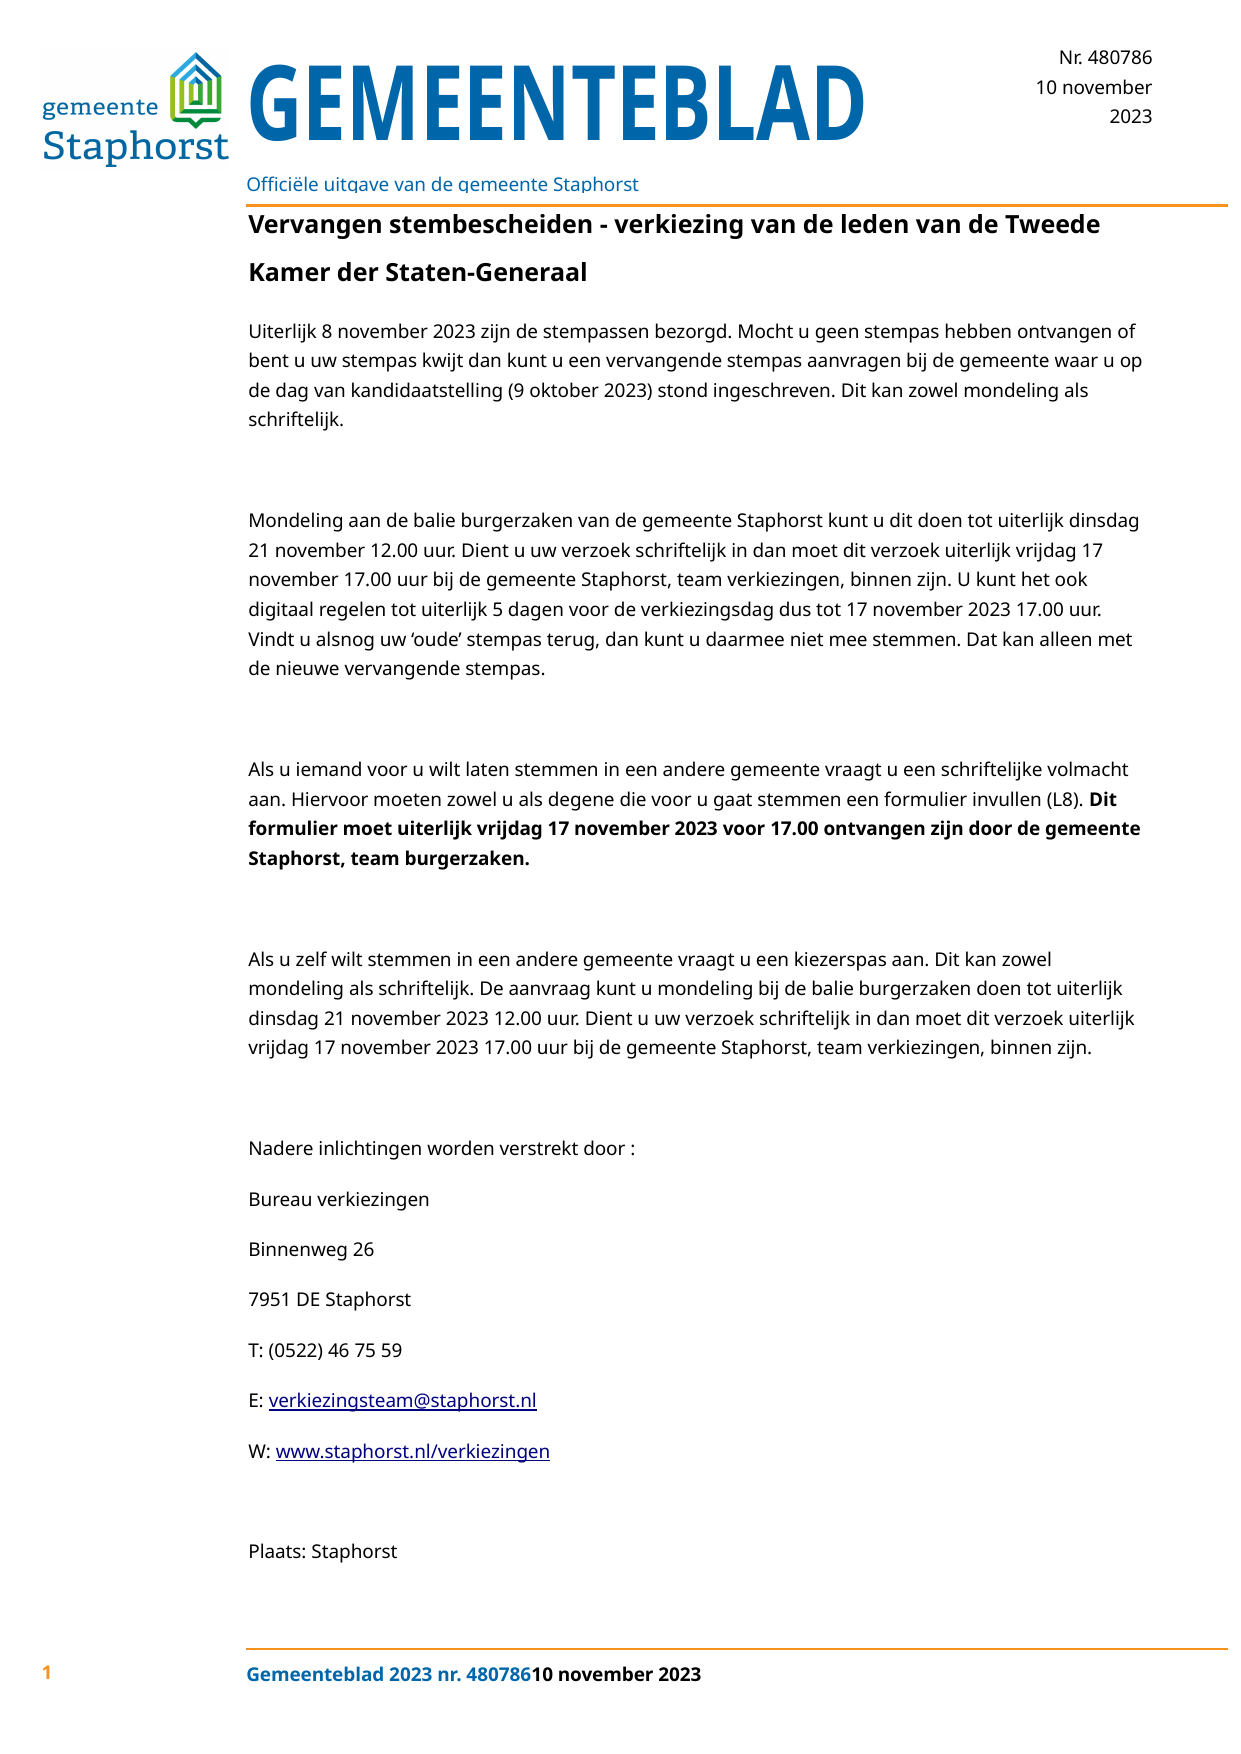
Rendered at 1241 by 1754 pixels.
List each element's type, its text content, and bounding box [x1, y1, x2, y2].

text 7951 DE Staphorst [248, 1287, 1152, 1312]
text Bureau verkiezingen [248, 1186, 1152, 1212]
text Binnenweg 26 [248, 1236, 1152, 1262]
text Als u iemand voor u wilt laten stemmen in een andere gemeente vraagt u een schriftelijke volmacht aan. Hiervoor moeten zowel u als degene die voor u gaat stemmen een formulier invullen (L8). Dit formulier moet uiterlijk vrijdag 17 november 2023 voor 17.00 ontvangen zijn door de gemeente Staphorst, team burgerzaken. [248, 756, 1152, 871]
text Plaats: Staphorst [248, 1539, 1152, 1564]
text Vervangen stembescheiden - verkiezing van de leden van de Tweede Kamer der Staten-Generaal [248, 207, 1152, 288]
text W: www.staphorst.nl/verkiezingen [248, 1438, 1152, 1464]
text Mondeling aan de balie burgerzaken van de gemeente Staphorst kunt u dit doen tot uiterlijk dinsdag 21 november 12.00 uur. Dient u uw verzoek schriftelijk in dan moet dit verzoek uiterlijk vrijdag 17 november 17.00 uur bij de gemeente Staphorst, team verkiezingen, binnen zijn. U kunt het ook digitaal regelen tot uiterlijk 5 dagen voor de verkiezingsdag dus tot 17 november 2023 17.00 uur. Vindt u alsnog uw ‘oude’ stempas terug, dan kunt u daarmee niet mee stemmen. Dat kan alleen met de nieuwe vervangende stempas. [248, 507, 1152, 681]
text Nadere inlichtingen worden verstrekt door : [248, 1135, 1152, 1161]
picture [41, 47, 231, 172]
text Als u zelf wilt stemmen in een andere gemeente vraagt u een kiezerspas aan. Dit kan zowel mondeling als schriftelijk. De aanvraag kunt u mondeling bij de balie burgerzaken doen tot uiterlijk dinsdag 21 november 2023 12.00 uur. Dient u uw verzoek schriftelijk in dan moet dit verzoek uiterlijk vrijdag 17 november 2023 17.00 uur bij de gemeente Staphorst, team verkiezingen, binnen zijn. [248, 946, 1152, 1060]
text E: verkiezingsteam@staphorst.nl [248, 1387, 1152, 1413]
text Uiterlijk 8 november 2023 zijn de stempassen bezorgd. Mocht u geen stempas hebben ontvangen of bent u uw stempas kwijt dan kunt u een vervangende stempas aanvragen bij de gemeente waar u op de dag van kandidaatstelling (9 oktober 2023) stond ingeschreven. Dit kan zowel mondeling als schriftelijk. [248, 318, 1152, 432]
text T: (0522) 46 75 59 [248, 1337, 1152, 1363]
